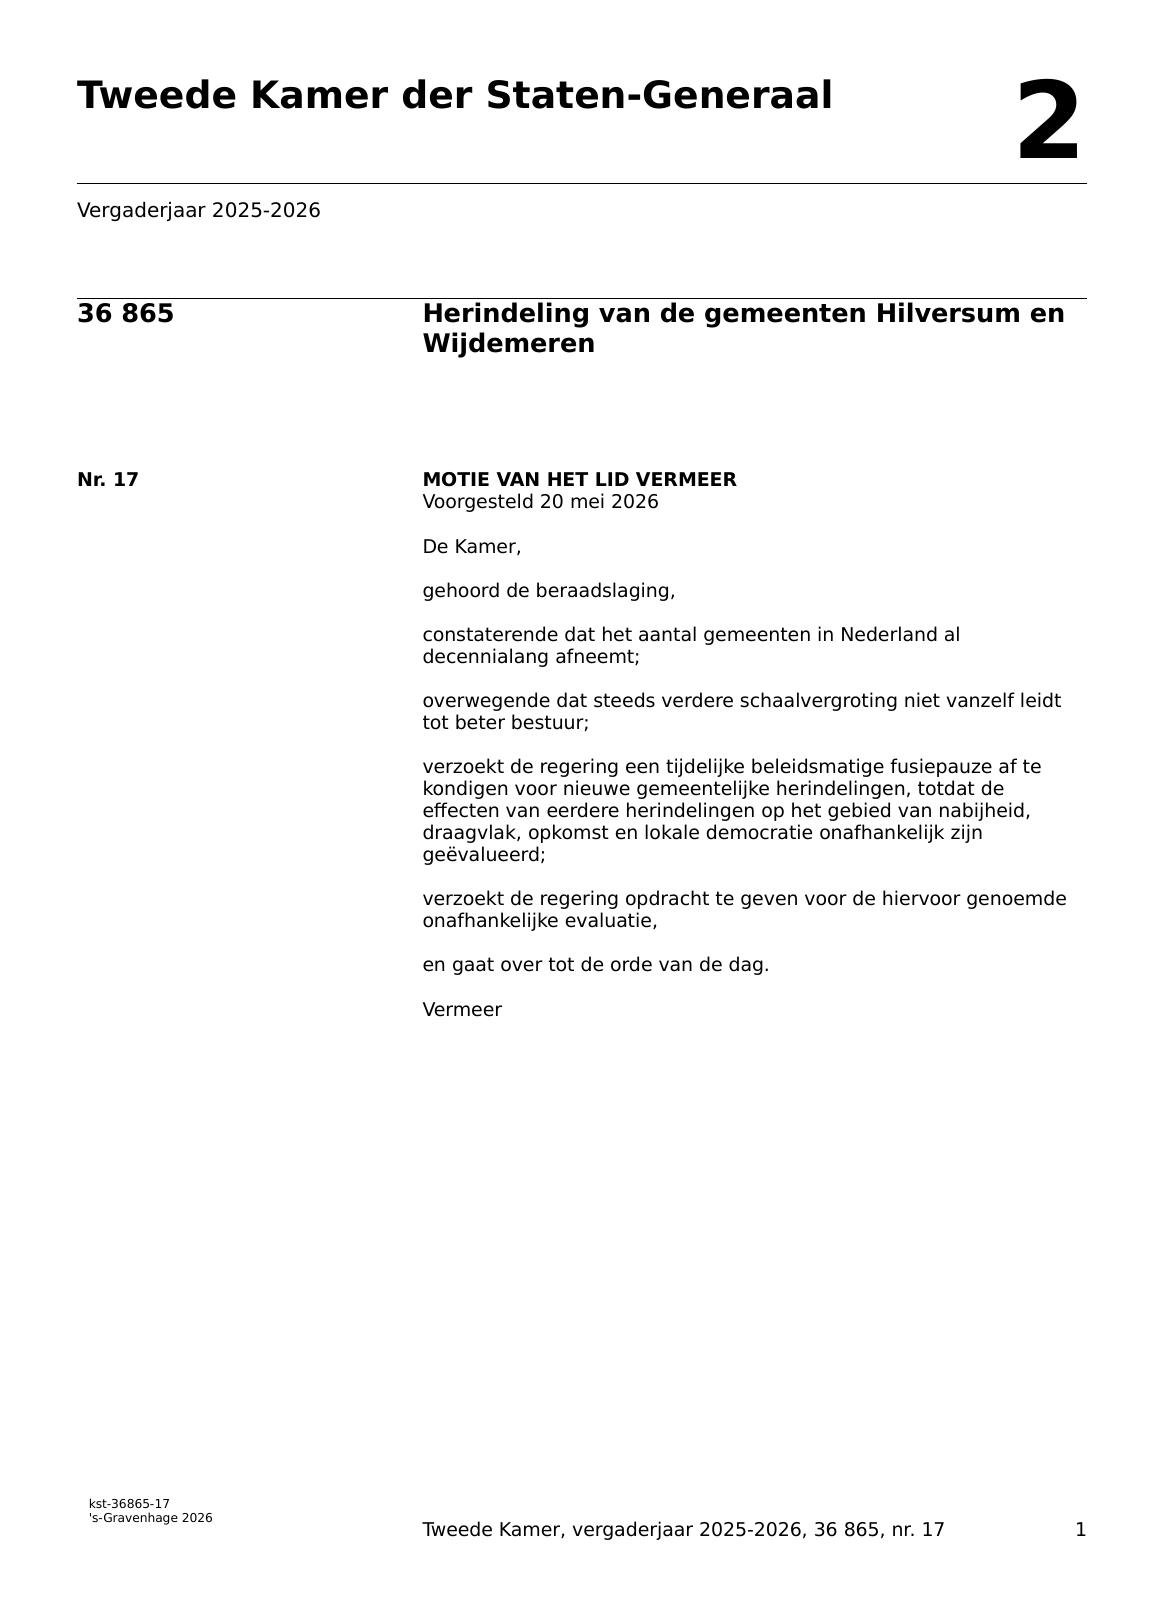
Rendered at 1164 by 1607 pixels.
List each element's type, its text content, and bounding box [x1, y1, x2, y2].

text kst-36865-17 [88, 1497, 323, 1511]
table_header Tweede Kamer der Staten-Generaal [77, 59, 886, 183]
subtitle 36 865 Herindeling van de gemeenten Hilversum en Wijdemeren [77, 299, 1087, 358]
text en gaat over tot de orde van de dag. [422, 954, 1087, 976]
text constaterende dat het aantal gemeenten in Nederland al decennialang afneemt; [422, 624, 1087, 668]
text overwegende dat steeds verdere schaalvergroting niet vanzelf leidt tot beter bestuur; [422, 690, 1087, 734]
subtitle Nr. 17 MOTIE VAN HET LID VERMEER [77, 469, 1087, 491]
text Vermeer [422, 998, 1087, 1021]
text 's-Gravenhage 2026 [88, 1511, 323, 1525]
table_cell Vergaderjaar 2025-2026 [77, 184, 1087, 298]
text gehoord de beraadslaging, [422, 580, 1087, 602]
table_header 2 [886, 59, 1087, 183]
text De Kamer, [422, 536, 1087, 557]
text verzoekt de regering een tijdelijke beleidsmatige fusiepauze af te kondigen voor nieuwe gemeentelijke herindelingen, totdat de effecten van eerdere herindelingen op het gebied van nabijheid, draagvlak, opkomst en lokale democratie onafhankelijk zijn geëvalueerd; [422, 756, 1087, 866]
text verzoekt de regering opdracht te geven voor de hiervoor genoemde onafhankelijke evaluatie, [422, 888, 1087, 932]
text Voorgesteld 20 mei 2026 [422, 491, 1087, 513]
